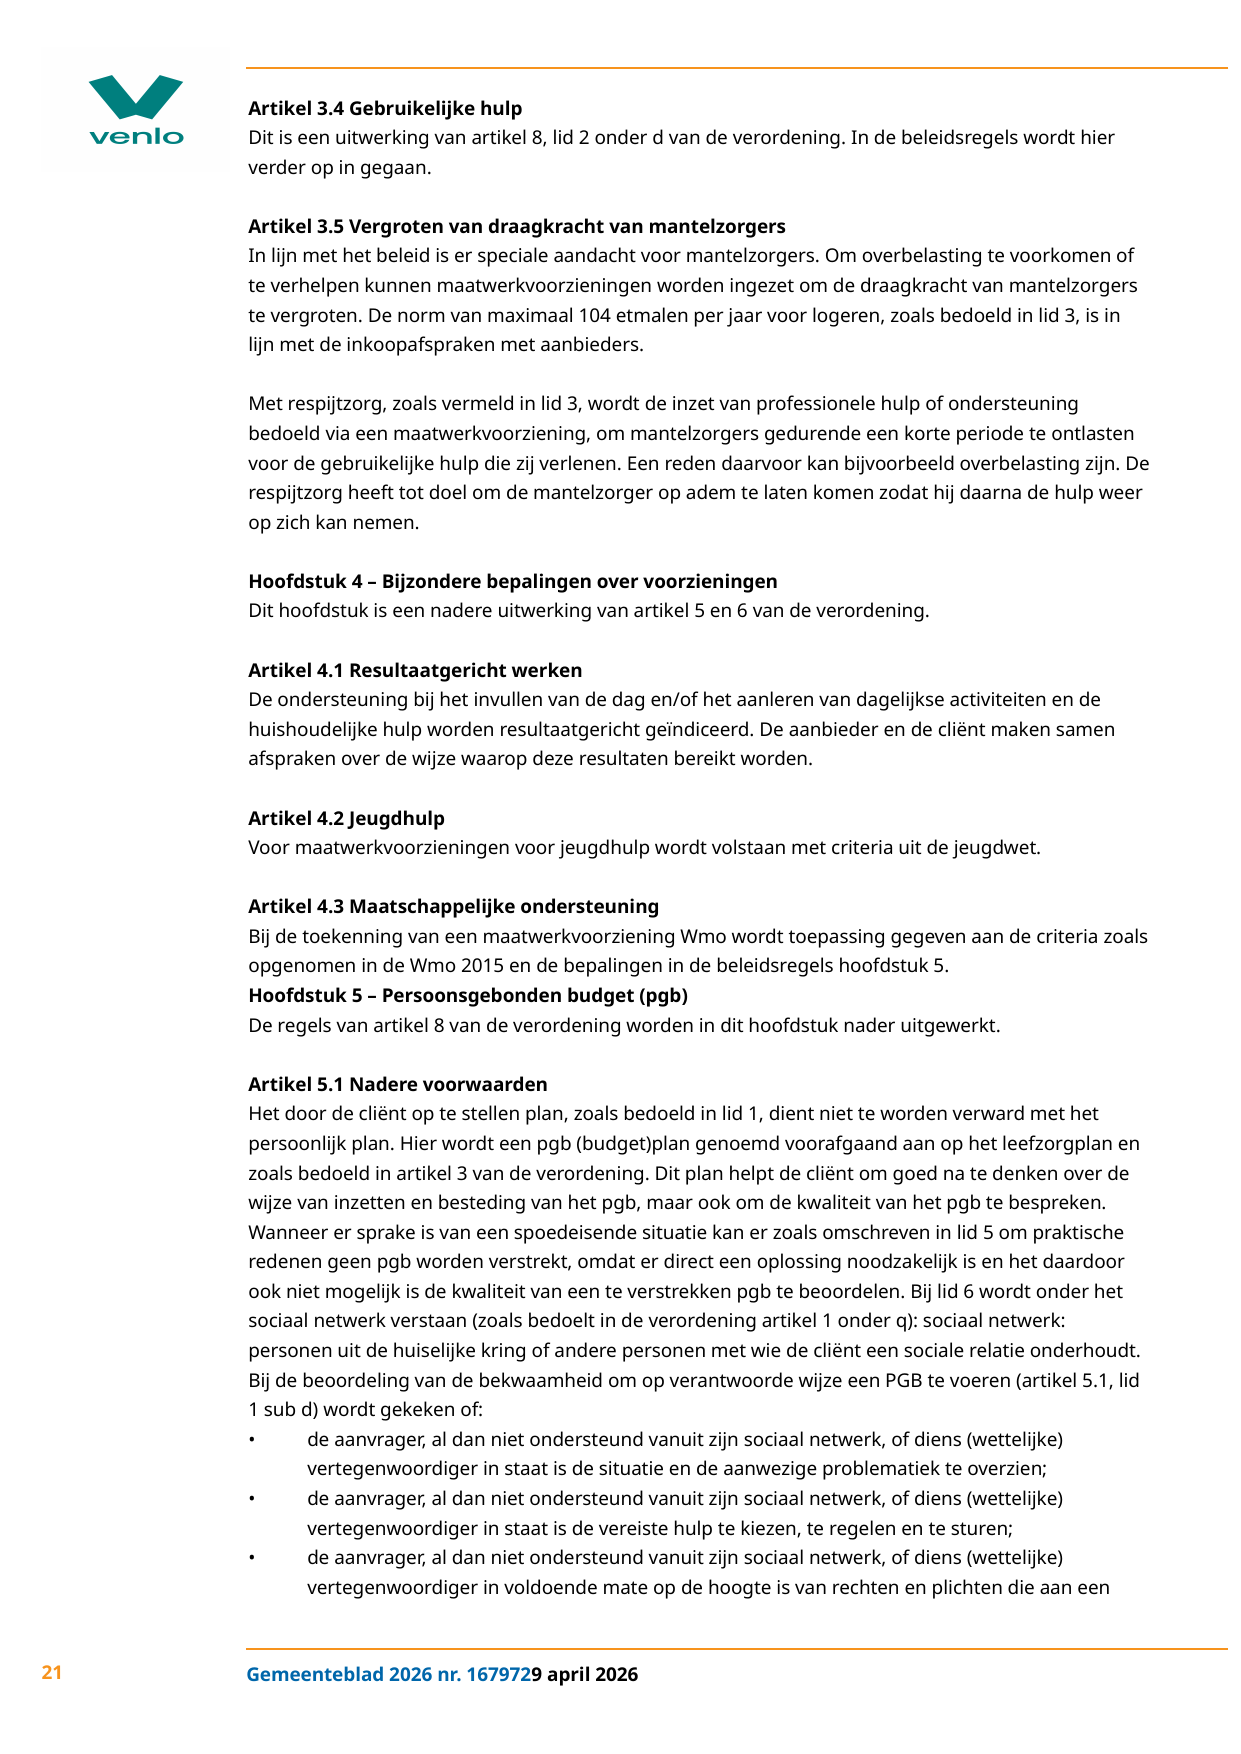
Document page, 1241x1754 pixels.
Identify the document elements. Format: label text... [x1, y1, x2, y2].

text Hoofdstuk 4 – Bijzondere bepalingen over voorzieningen [248, 568, 1152, 594]
text Met respijtzorg, zoals vermeld in lid 3, wordt de inzet van professionele hulp of ondersteuning bedoeld via een maatwerkvoorziening, om mantelzorgers gedurende een korte periode te ontlasten voor de gebruikelijke hulp die zij verlenen. Een reden daarvoor kan bijvoorbeeld overbelasting zijn. De respijtzorg heeft tot doel om de mantelzorger op adem te laten komen zodat hij daarna de hulp weer op zich kan nemen. [248, 391, 1152, 535]
text Artikel 3.5 Vergroten van draagkracht van mantelzorgers [248, 213, 1152, 239]
text Artikel 5.1 Nadere voorwaarden [248, 1071, 1152, 1097]
text Bij de beoordeling van de bekwaamheid om op verantwoorde wijze een PGB te voeren (artikel 5.1, lid 1 sub d) wordt gekeken of: [248, 1367, 1152, 1422]
text Dit hoofdstuk is een nadere uitwerking van artikel 5 en 6 van de verordening. [248, 598, 1152, 623]
text Dit is een uitwerking van artikel 8, lid 2 onder d van de verordening. In de beleidsregels wordt hier verder op in gegaan. [248, 124, 1152, 180]
text De ondersteuning bij het invullen van de dag en/of het aanleren van dagelijkse activiteiten en de huishoudelijke hulp worden resultaatgericht geïndiceerd. De aanbieder en de cliënt maken samen afspraken over de wijze waarop deze resultaten bereikt worden. [248, 686, 1152, 771]
list de aanvrager, al dan niet ondersteund vanuit zijn sociaal netwerk, of diens (wettelijke) vertegenwoordiger in staat is de vereiste hulp te kiezen, te regelen en te sturen; [248, 1485, 1152, 1541]
list de aanvrager, al dan niet ondersteund vanuit zijn sociaal netwerk, of diens (wettelijke) vertegenwoordiger in staat is de situatie en de aanwezige problematiek te overzien; [248, 1426, 1152, 1481]
picture [41, 47, 231, 172]
text In lijn met het beleid is er speciale aandacht voor mantelzorgers. Om overbelasting te voorkomen of te verhelpen kunnen maatwerkvoorzieningen worden ingezet om de draagkracht van mantelzorgers te vergroten. De norm van maximaal 104 etmalen per jaar voor logeren, zoals bedoeld in lid 3, is in lijn met de inkoopafspraken met aanbieders. [248, 243, 1152, 357]
text Artikel 4.2 Jeugdhulp [248, 805, 1152, 831]
text Artikel 3.4 Gebruikelijke hulp [248, 95, 1152, 121]
text Artikel 4.3 Maatschappelijke ondersteuning [248, 893, 1152, 919]
text De regels van artikel 8 van de verordening worden in dit hoofdstuk nader uitgewerkt. [248, 1012, 1152, 1038]
list de aanvrager, al dan niet ondersteund vanuit zijn sociaal netwerk, of diens (wettelijke) vertegenwoordiger in voldoende mate op de hoogte is van rechten en plichten die aan een [248, 1544, 1152, 1600]
text Het door de cliënt op te stellen plan, zoals bedoeld in lid 1, dient niet te worden verward met het persoonlijk plan. Hier wordt een pgb (budget)plan genoemd voorafgaand aan op het leefzorgplan en zoals bedoeld in artikel 3 van de verordening. Dit plan helpt de cliënt om goed na te denken over de wijze van inzetten en besteding van het pgb, maar ook om de kwaliteit van het pgb te bespreken. Wanneer er sprake is van een spoedeisende situatie kan er zoals omschreven in lid 5 om praktische redenen geen pgb worden verstrekt, omdat er direct een oplossing noodzakelijk is en het daardoor ook niet mogelijk is de kwaliteit van een te verstrekken pgb te beoordelen. Bij lid 6 wordt onder het sociaal netwerk verstaan (zoals bedoelt in de verordening artikel 1 onder q): sociaal netwerk: personen uit de huiselijke kring of andere personen met wie de cliënt een sociale relatie onderhoudt. [248, 1101, 1152, 1363]
text Artikel 4.1 Resultaatgericht werken [248, 657, 1152, 683]
text Bij de toekenning van een maatwerkvoorziening Wmo wordt toepassing gegeven aan de criteria zoals opgenomen in de Wmo 2015 en de bepalingen in de beleidsregels hoofdstuk 5. [248, 923, 1152, 978]
text Voor maatwerkvoorzieningen voor jeugdhulp wordt volstaan met criteria uit de jeugdwet. [248, 834, 1152, 860]
text Hoofdstuk 5 – Persoonsgebonden budget (pgb) [248, 982, 1152, 1008]
